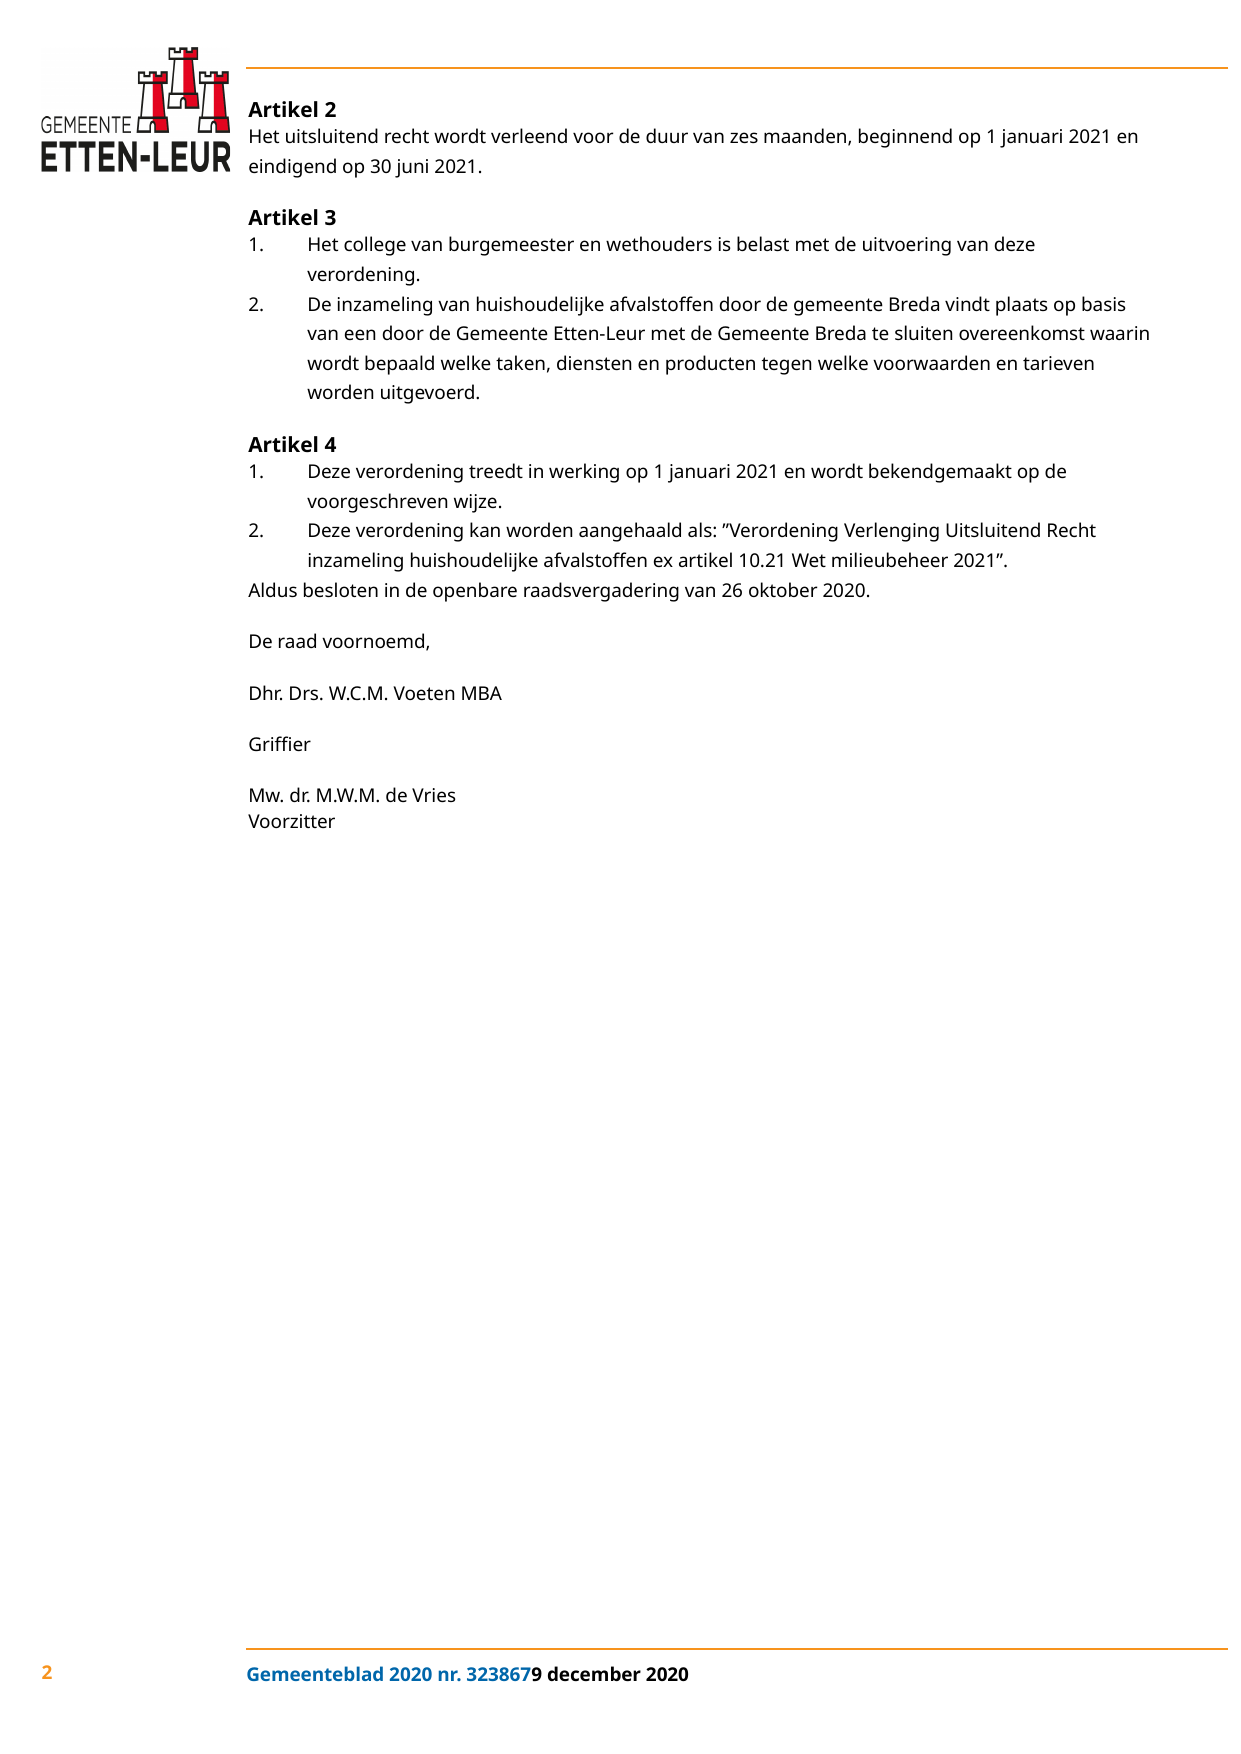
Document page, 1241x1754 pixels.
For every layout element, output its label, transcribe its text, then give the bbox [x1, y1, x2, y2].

text Aldus besloten in de openbare raadsvergadering van 26 oktober 2020. [248, 577, 1152, 602]
text Voorzitter [248, 808, 1152, 834]
text Artikel 4 [248, 430, 1152, 458]
text Mw. dr. M.W.M. de Vries [248, 783, 1152, 808]
list Het college van burgemeester en wethouders is belast met de uitvoering van deze verordening. [248, 232, 1152, 287]
list Deze verordening treedt in werking op 1 januari 2021 en wordt bekendgemaakt op de voorgeschreven wijze. [248, 458, 1152, 514]
text De raad voornoemd, [248, 628, 1152, 654]
picture [41, 47, 231, 172]
text Artikel 3 [248, 203, 1152, 232]
text Het uitsluitend recht wordt verleend voor de duur van zes maanden, beginnend op 1 januari 2021 en eindigend op 30 juni 2021. [248, 123, 1152, 178]
list De inzameling van huishoudelijke afvalstoffen door de gemeente Breda vindt plaats op basis van een door de Gemeente Etten-Leur met de Gemeente Breda te sluiten overeenkomst waarin wordt bepaald welke taken, diensten en producten tegen welke voorwaarden en tarieven worden uitgevoerd. [248, 291, 1152, 405]
text Artikel 2 [248, 95, 1152, 123]
text Griffier [248, 731, 1152, 757]
list Deze verordening kan worden aangehaald als: ”Verordening Verlenging Uitsluitend Recht inzameling huishoudelijke afvalstoffen ex artikel 10.21 Wet milieubeheer 2021”. [248, 518, 1152, 573]
text Dhr. Drs. W.C.M. Voeten MBA [248, 680, 1152, 705]
